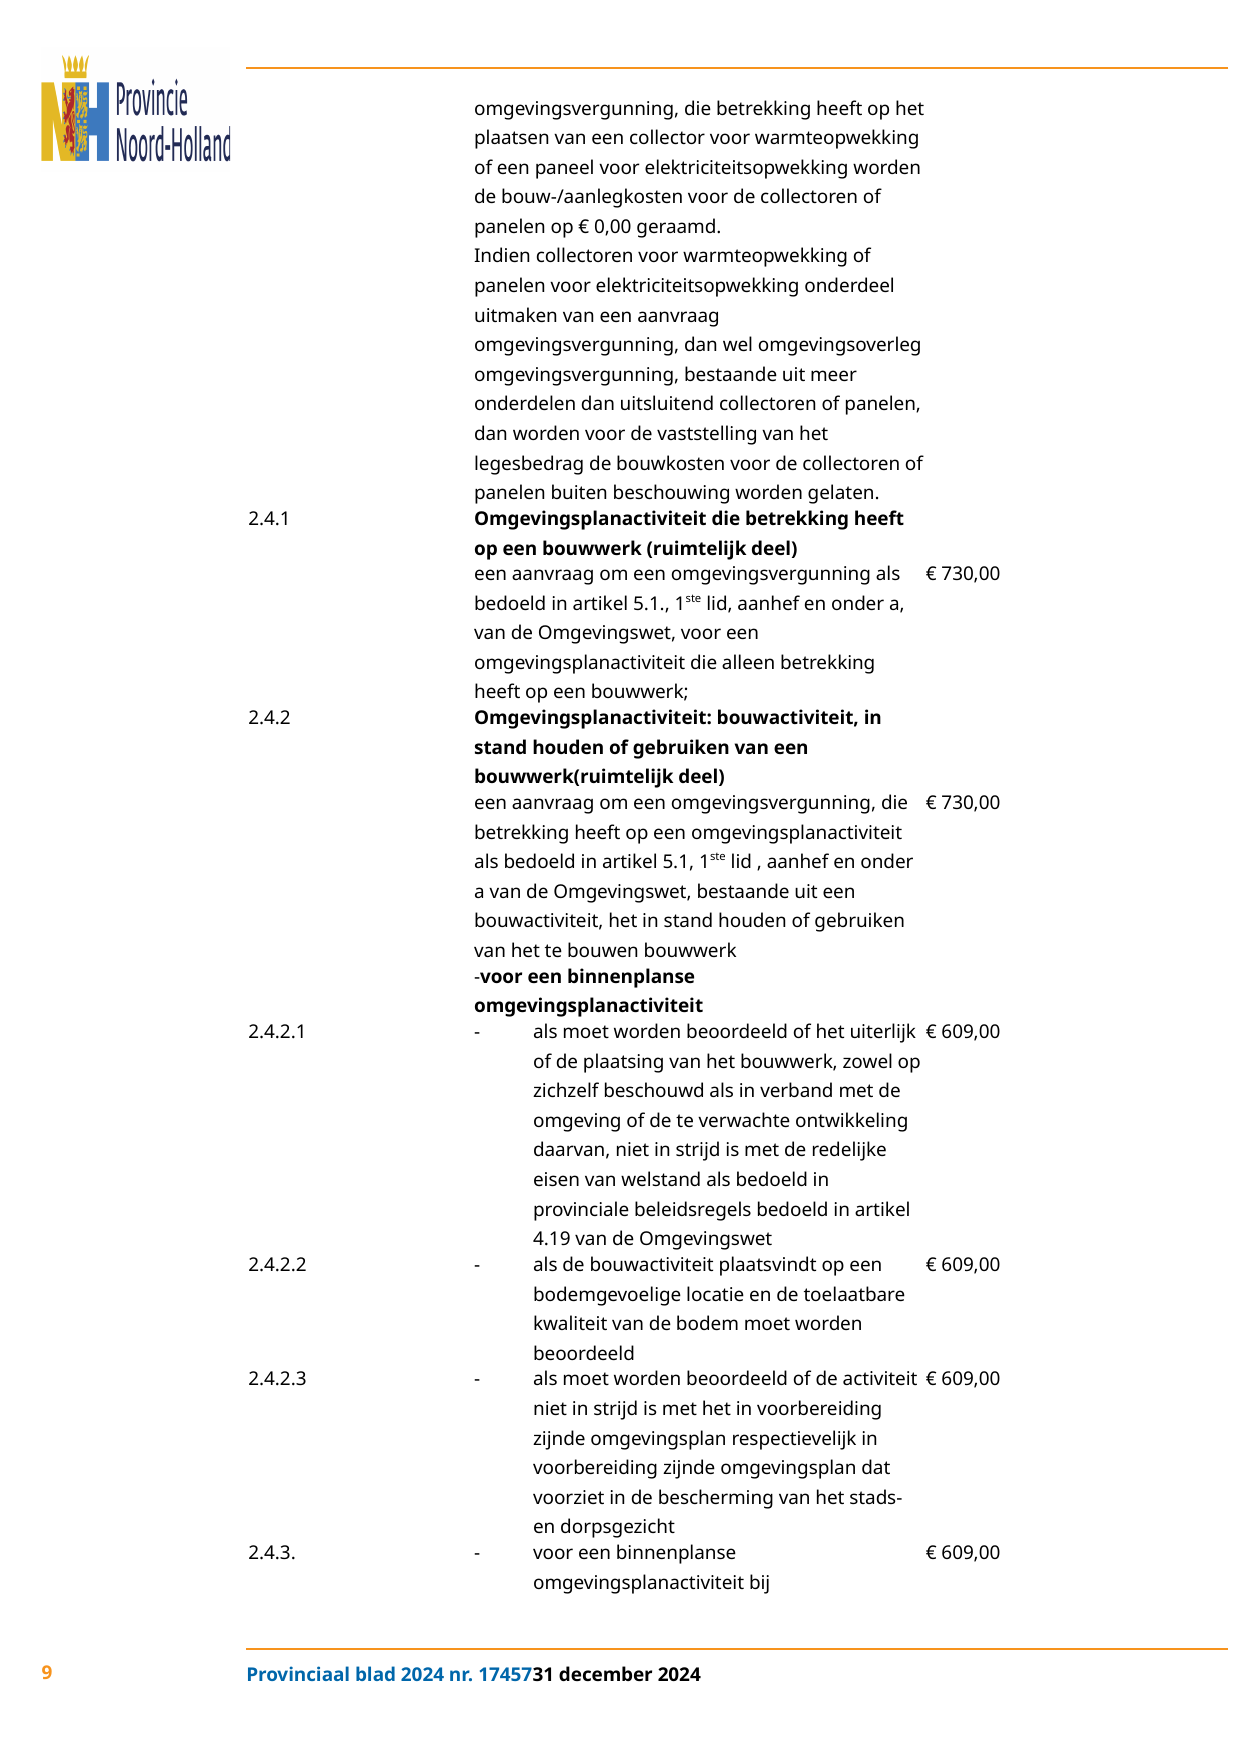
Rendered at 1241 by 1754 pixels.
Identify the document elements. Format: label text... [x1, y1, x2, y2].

table_cell € 730,00 [926, 560, 1152, 704]
table_cell 2.4.2 [248, 705, 474, 789]
table_cell 2.4.1 [248, 505, 474, 560]
table_cell [248, 789, 474, 963]
table_cell € 730,00 [926, 789, 1152, 963]
table_cell een aanvraag om een omgevingsvergunning, die betrekking heeft op een omgevingsplanactiviteit als bedoeld in artikel 5.1, 1ste lid , aanhef en onder a van de Omgevingswet, bestaande uit een bouwactiviteit, het in stand houden of gebruiken van het te bouwen bouwwerk [474, 789, 926, 963]
table_cell € 609,00 [926, 1366, 1152, 1539]
table_cell een aanvraag om een omgevingsvergunning als bedoeld in artikel 5.1., 1ste lid, aanhef en onder a, van de Omgevingswet, voor een omgevingsplanactiviteit die alleen betrekking heeft op een bouwwerk; [474, 560, 926, 704]
table_cell [248, 963, 474, 1018]
table_cell 2.4.2.1 [248, 1018, 474, 1251]
table_cell € 609,00 [926, 1018, 1152, 1251]
table_cell [248, 560, 474, 704]
table_cell omgevingsvergunning, die betrekking heeft op het plaatsen van een collector voor warmteopwekking of een paneel voor elektriciteitsopwekking worden de bouw-/aanlegkosten voor de collectoren of panelen op € 0,00 geraamd. Indien collectoren voor warmteopwekking of panelen voor elektriciteitsopwekking onderdeel uitmaken van een aanvraag omgevingsvergunning, dan wel omgevingsoverleg omgevingsvergunning, bestaande uit meer onderdelen dan uitsluitend collectoren of panelen, dan worden voor de vaststelling van het legesbedrag de bouwkosten voor de collectoren of panelen buiten beschouwing worden gelaten. [474, 95, 926, 505]
table_cell Omgevingsplanactiviteit: bouwactiviteit, in stand houden of gebruiken van een bouwwerk(ruimtelijk deel) [474, 705, 926, 789]
table_cell 2.4.3. [248, 1539, 474, 1594]
table_cell -voor een binnenplanse omgevingsplanactiviteit [474, 963, 926, 1018]
table_cell voor een binnenplanse omgevingsplanactiviteit bij [474, 1539, 926, 1594]
table_cell 2.4.2.2 [248, 1251, 474, 1366]
table_cell als moet worden beoordeeld of de activiteit niet in strijd is met het in voorbereiding zijnde omgevingsplan respectievelijk in voorbereiding zijnde omgevingsplan dat voorziet in de bescherming van het stads- en dorpsgezicht [474, 1366, 926, 1539]
table_cell [926, 95, 1152, 505]
table_cell als de bouwactiviteit plaatsvindt op een bodemgevoelige locatie en de toelaatbare kwaliteit van de bodem moet worden beoordeeld [474, 1251, 926, 1366]
picture [41, 47, 231, 172]
table_cell [926, 505, 1152, 560]
table_cell € 609,00 [926, 1251, 1152, 1366]
table_cell als moet worden beoordeeld of het uiterlijk of de plaatsing van het bouwwerk, zowel op zichzelf beschouwd als in verband met de omgeving of de te verwachte ontwikkeling daarvan, niet in strijd is met de redelijke eisen van welstand als bedoeld in provinciale beleidsregels bedoeld in artikel 4.19 van de Omgevingswet [474, 1018, 926, 1251]
table_cell Omgevingsplanactiviteit die betrekking heeft op een bouwwerk (ruimtelijk deel) [474, 505, 926, 560]
table_cell 2.4.2.3 [248, 1366, 474, 1539]
table_cell [926, 963, 1152, 1018]
table_cell € 609,00 [926, 1539, 1152, 1594]
table_cell [926, 705, 1152, 789]
table_cell [248, 95, 474, 505]
